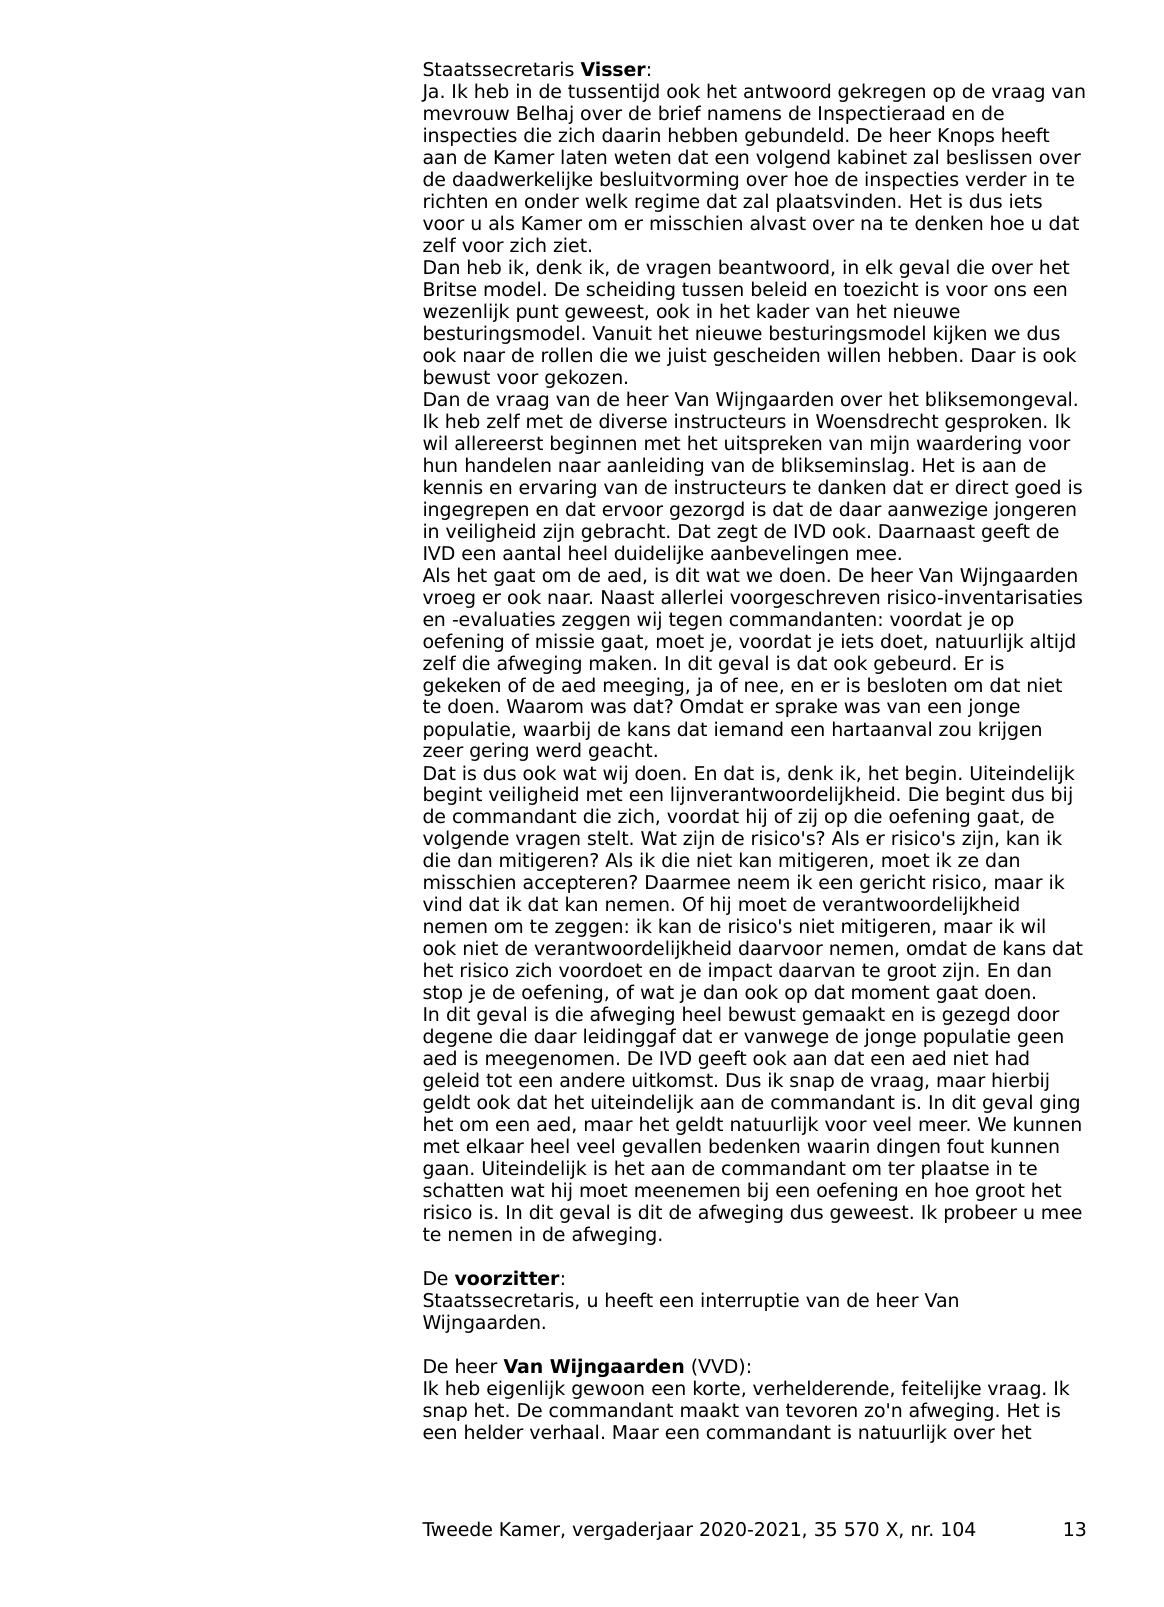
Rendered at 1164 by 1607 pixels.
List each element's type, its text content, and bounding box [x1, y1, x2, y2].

text Ik heb eigenlijk gewoon een korte, verhelderende, feitelijke vraag. Ik snap het. De commandant maakt van tevoren zo'n afweging. Het is een helder verhaal. Maar een commandant is natuurlijk over het [422, 1378, 1087, 1444]
text Dat is dus ook wat wij doen. En dat is, denk ik, het begin. Uiteindelijk begint veiligheid met een lijnverantwoordelijkheid. Die begint dus bij de commandant die zich, voordat hij of zij op die oefening gaat, de volgende vragen stelt. Wat zijn de risico's? Als er risico's zijn, kan ik die dan mitigeren? Als ik die niet kan mitigeren, moet ik ze dan misschien accepteren? Daarmee neem ik een gericht risico, maar ik vind dat ik dat kan nemen. Of hij moet de verantwoordelijkheid nemen om te zeggen: ik kan de risico's niet mitigeren, maar ik wil ook niet de verantwoordelijkheid daarvoor nemen, omdat de kans dat het risico zich voordoet en de impact daarvan te groot zijn. En dan stop je de oefening, of wat je dan ook op dat moment gaat doen. [422, 762, 1087, 1004]
text Als het gaat om de aed, is dit wat we doen. De heer Van Wijngaarden vroeg er ook naar. Naast allerlei voorgeschreven risico-inventarisaties en -evaluaties zeggen wij tegen commandanten: voordat je op oefening of missie gaat, moet je, voordat je iets doet, natuurlijk altijd zelf die afweging maken. In dit geval is dat ook gebeurd. Er is gekeken of de aed meeging, ja of nee, en er is besloten om dat niet te doen. Waarom was dat? Omdat er sprake was van een jonge populatie, waarbij de kans dat iemand een hartaanval zou krijgen zeer gering werd geacht. [422, 564, 1087, 762]
text Dan heb ik, denk ik, de vragen beantwoord, in elk geval die over het Britse model. De scheiding tussen beleid en toezicht is voor ons een wezenlijk punt geweest, ook in het kader van het nieuwe besturingsmodel. Vanuit het nieuwe besturingsmodel kijken we dus ook naar de rollen die we juist gescheiden willen hebben. Daar is ook bewust voor gekozen. [422, 257, 1087, 389]
text De voorzitter: [422, 1268, 1087, 1290]
text Staatssecretaris Visser: [422, 59, 1087, 81]
text Staatssecretaris, u heeft een interruptie van de heer Van Wijngaarden. [422, 1290, 1087, 1334]
text In dit geval is die afweging heel bewust gemaakt en is gezegd door degene die daar leidinggaf dat er vanwege de jonge populatie geen aed is meegenomen. De IVD geeft ook aan dat een aed niet had geleid tot een andere uitkomst. Dus ik snap de vraag, maar hierbij geldt ook dat het uiteindelijk aan de commandant is. In dit geval ging het om een aed, maar het geldt natuurlijk voor veel meer. We kunnen met elkaar heel veel gevallen bedenken waarin dingen fout kunnen gaan. Uiteindelijk is het aan de commandant om ter plaatse in te schatten wat hij moet meenemen bij een oefening en hoe groot het risico is. In dit geval is dit de afweging dus geweest. Ik probeer u mee te nemen in de afweging. [422, 1004, 1087, 1246]
text Ja. Ik heb in de tussentijd ook het antwoord gekregen op de vraag van mevrouw Belhaj over de brief namens de Inspectieraad en de inspecties die zich daarin hebben gebundeld. De heer Knops heeft aan de Kamer laten weten dat een volgend kabinet zal beslissen over de daadwerkelijke besluitvorming over hoe de inspecties verder in te richten en onder welk regime dat zal plaatsvinden. Het is dus iets voor u als Kamer om er misschien alvast over na te denken hoe u dat zelf voor zich ziet. [422, 81, 1087, 257]
text Dan de vraag van de heer Van Wijngaarden over het bliksemongeval. Ik heb zelf met de diverse instructeurs in Woensdrecht gesproken. Ik wil allereerst beginnen met het uitspreken van mijn waardering voor hun handelen naar aanleiding van de blikseminslag. Het is aan de kennis en ervaring van de instructeurs te danken dat er direct goed is ingegrepen en dat ervoor gezorgd is dat de daar aanwezige jongeren in veiligheid zijn gebracht. Dat zegt de IVD ook. Daarnaast geeft de IVD een aantal heel duidelijke aanbevelingen mee. [422, 389, 1087, 564]
text De heer Van Wijngaarden (VVD): [422, 1356, 1087, 1378]
